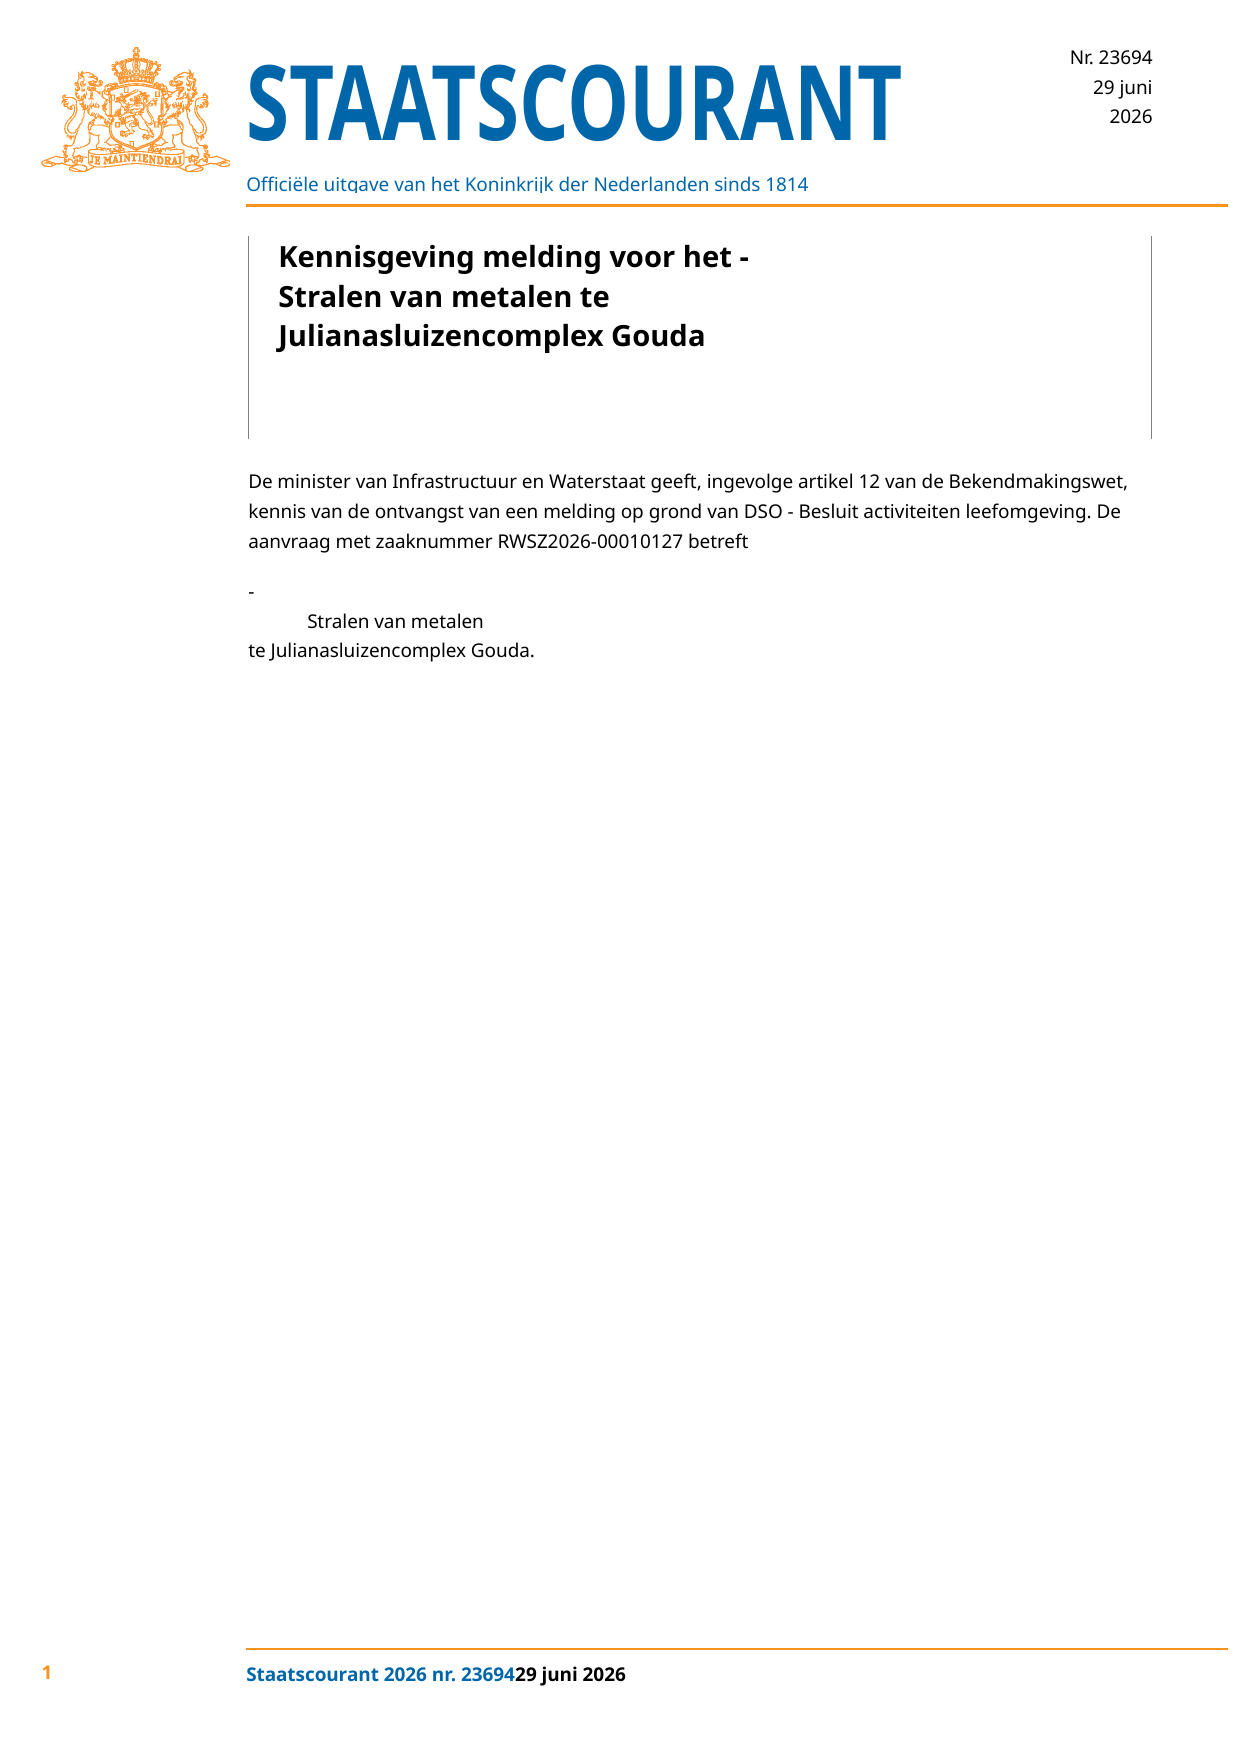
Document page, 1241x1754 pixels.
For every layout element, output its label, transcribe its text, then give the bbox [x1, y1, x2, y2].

text De minister van Infrastructuur en Waterstaat geeft, ingevolge artikel 12 van de Bekendmakingswet, kennis van de ontvangst van een melding op grond van DSO - Besluit activiteiten leefomgeving. De aanvraag met zaaknummer RWSZ2026-00010127 betreft [248, 469, 1152, 553]
table_header [850, 236, 912, 413]
table_header Kennisgeving melding voor het -Stralen van metalen te Julianasluizencomplex Gouda [249, 236, 850, 439]
picture [912, 236, 1090, 414]
table_header [850, 414, 1151, 439]
text te Julianasluizencomplex Gouda. [248, 637, 1152, 663]
table_header [1090, 236, 1151, 413]
picture [41, 47, 231, 172]
list Stralen van metalen [248, 608, 1152, 633]
